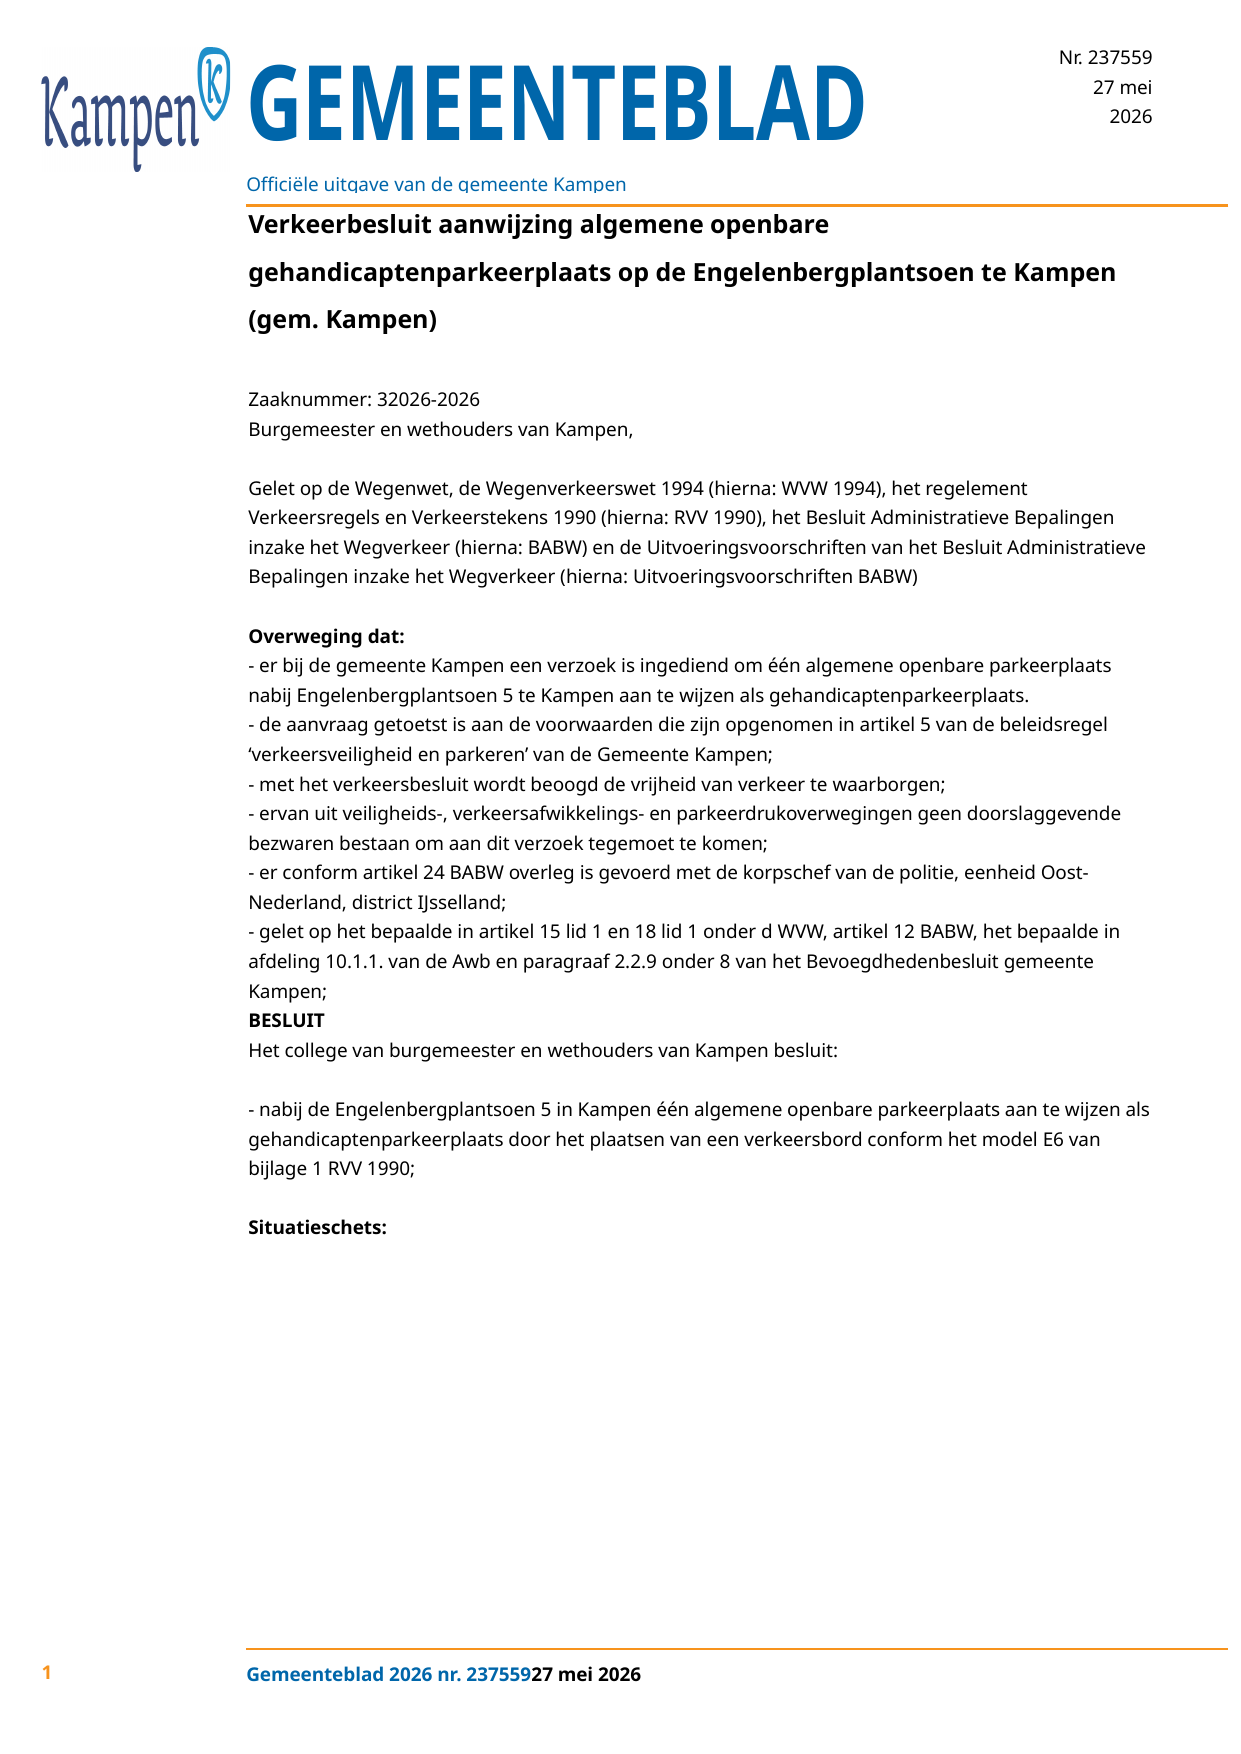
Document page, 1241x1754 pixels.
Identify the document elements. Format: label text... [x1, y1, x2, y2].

text - met het verkeersbesluit wordt beoogd de vrijheid van verkeer te waarborgen; [248, 771, 1152, 797]
text Verkeerbesluit aanwijzing algemene openbare gehandicaptenparkeerplaats op de Engelenbergplantsoen te Kampen (gem. Kampen) [248, 207, 1152, 336]
text - er bij de gemeente Kampen een verzoek is ingediend om één algemene openbare parkeerplaats nabij Engelenbergplantsoen 5 te Kampen aan te wijzen als gehandicaptenparkeerplaats. [248, 652, 1152, 708]
text Gelet op de Wegenwet, de Wegenverkeerswet 1994 (hierna: WVW 1994), het regelement Verkeersregels en Verkeerstekens 1990 (hierna: RVV 1990), het Besluit Administratieve Bepalingen inzake het Wegverkeer (hierna: BABW) en de Uitvoeringsvoorschriften van het Besluit Administratieve Bepalingen inzake het Wegverkeer (hierna: Uitvoeringsvoorschriften BABW) [248, 475, 1152, 589]
text - er conform artikel 24 BABW overleg is gevoerd met de korpschef van de politie, eenheid Oost-Nederland, district IJsselland; [248, 859, 1152, 915]
text - de aanvraag getoetst is aan de voorwaarden die zijn opgenomen in artikel 5 van de beleidsregel ‘verkeersveiligheid en parkeren’ van de Gemeente Kampen; [248, 712, 1152, 767]
text Overweging dat: [248, 623, 1152, 649]
text Burgemeester en wethouders van Kampen, [248, 416, 1152, 442]
text Situatieschets: [248, 1214, 1152, 1240]
picture [41, 47, 231, 172]
text - nabij de Engelenbergplantsoen 5 in Kampen één algemene openbare parkeerplaats aan te wijzen als gehandicaptenparkeerplaats door het plaatsen van een verkeersbord conform het model E6 van bijlage 1 RVV 1990; [248, 1096, 1152, 1181]
text BESLUIT [248, 1007, 1152, 1033]
text - gelet op het bepaalde in artikel 15 lid 1 en 18 lid 1 onder d WVW, artikel 12 BABW, het bepaalde in afdeling 10.1.1. van de Awb en paragraaf 2.2.9 onder 8 van het Bevoegdhedenbesluit gemeente Kampen; [248, 919, 1152, 1004]
text - ervan uit veiligheids-, verkeersafwikkelings- en parkeerdrukoverwegingen geen doorslaggevende bezwaren bestaan om aan dit verzoek tegemoet te komen; [248, 800, 1152, 856]
text Zaaknummer: 32026-2026 [248, 386, 1152, 412]
text Het college van burgemeester en wethouders van Kampen besluit: [248, 1037, 1152, 1063]
